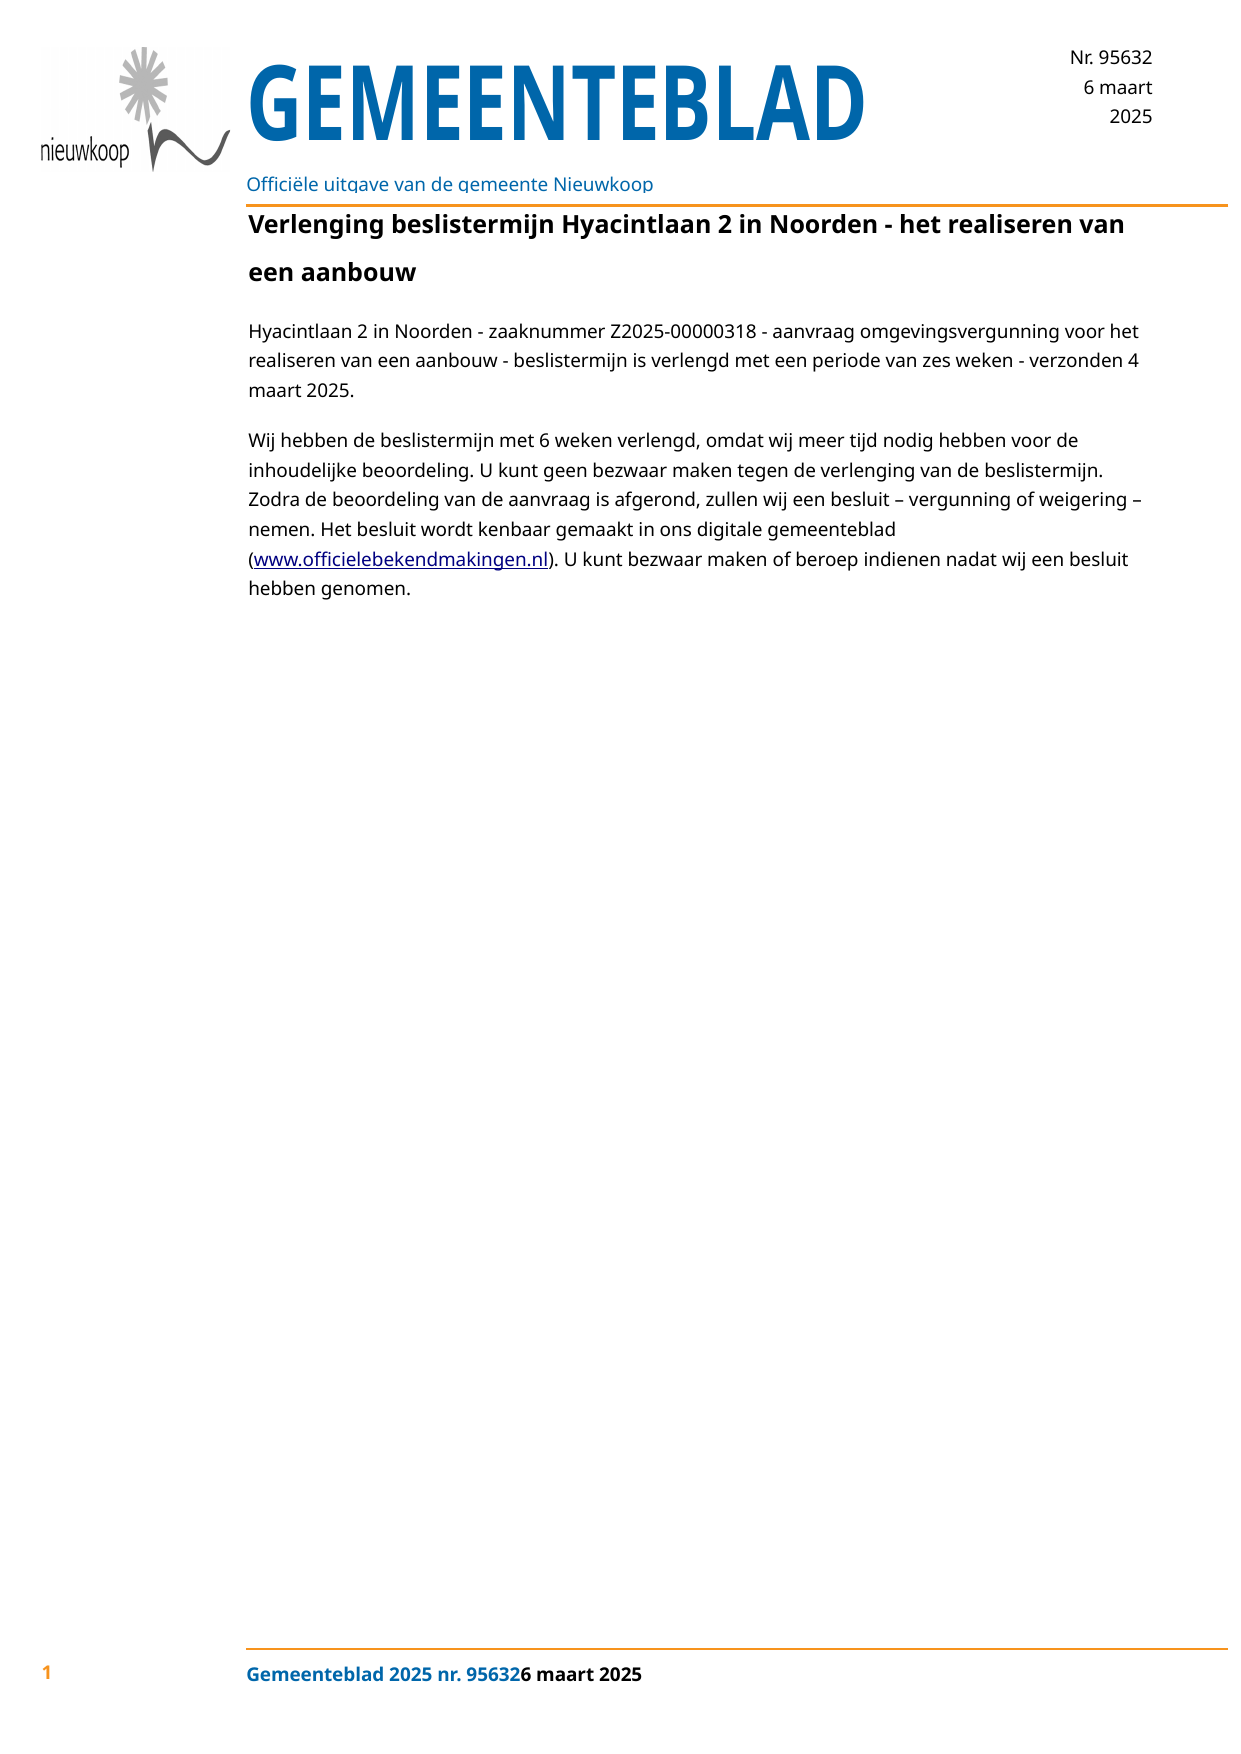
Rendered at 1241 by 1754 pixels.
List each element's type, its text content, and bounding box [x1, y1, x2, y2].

text Wij hebben de beslistermijn met 6 weken verlengd, omdat wij meer tijd nodig hebben voor de inhoudelijke beoordeling. U kunt geen bezwaar maken tegen de verlenging van de beslistermijn. Zodra de beoordeling van de aanvraag is afgerond, zullen wij een besluit – vergunning of weigering – nemen. Het besluit wordt kenbaar gemaakt in ons digitale gemeenteblad (www.officielebekendmakingen.nl). U kunt bezwaar maken of beroep indienen nadat wij een besluit hebben genomen. [248, 427, 1152, 601]
text Verlenging beslistermijn Hyacintlaan 2 in Noorden - het realiseren van een aanbouw [248, 207, 1152, 288]
text Hyacintlaan 2 in Noorden - zaaknummer Z2025-00000318 - aanvraag omgevingsvergunning voor het realiseren van een aanbouw - beslistermijn is verlengd met een periode van zes weken - verzonden 4 maart 2025. [248, 318, 1152, 403]
picture [41, 47, 231, 172]
